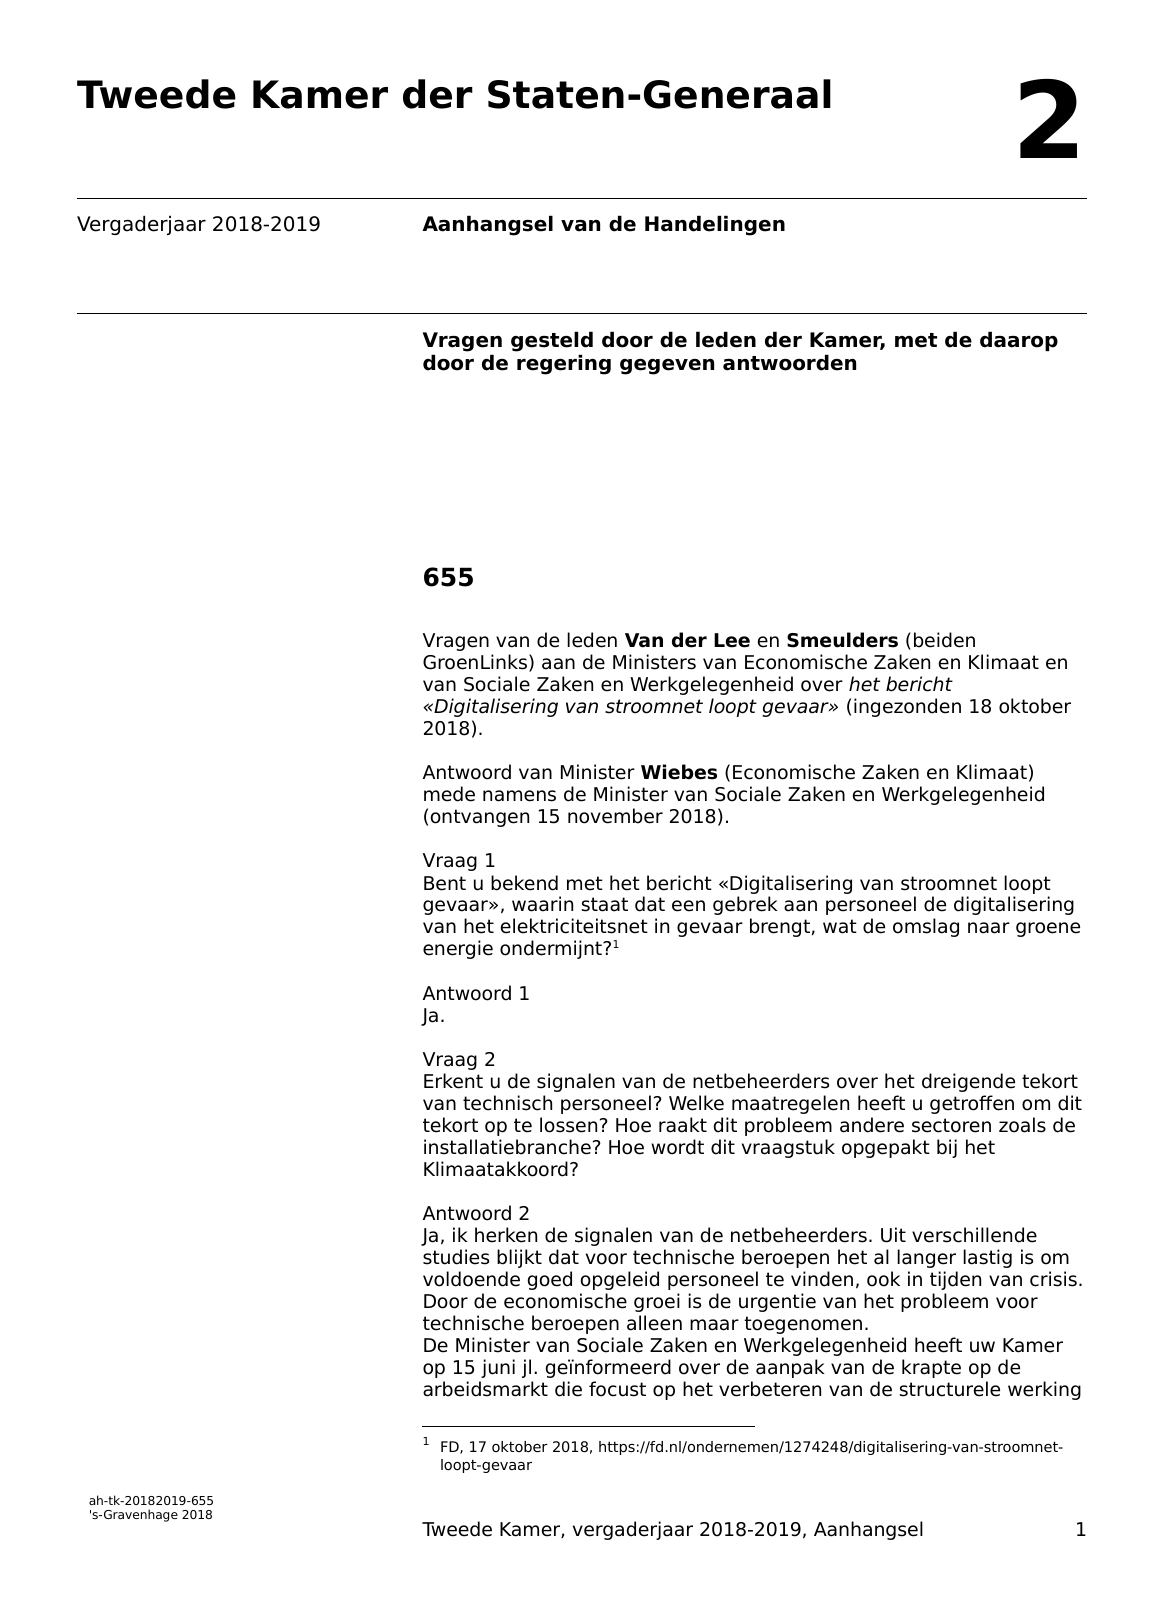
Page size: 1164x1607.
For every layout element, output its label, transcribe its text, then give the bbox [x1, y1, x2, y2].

text Bent u bekend met het bericht «Digitalisering van stroomnet loopt gevaar», waarin staat dat een gebrek aan personeel de digitalisering van het elektriciteitsnet in gevaar brengt, wat de omslag naar groene energie ondermijnt? [422, 872, 1087, 960]
text Antwoord van Minister Wiebes (Economische Zaken en Klimaat) mede namens de Minister van Sociale Zaken en Werkgelegenheid (ontvangen 15 november 2018). [422, 762, 1087, 828]
text De Minister van Sociale Zaken en Werkgelegenheid heeft uw Kamer op 15 juni jl. geïnformeerd over de aanpak van de krapte op de arbeidsmarkt die focust op het verbeteren van de structurele werking [422, 1334, 1087, 1401]
text Antwoord 2 [422, 1203, 1087, 1225]
text 's-Gravenhage 2018 [88, 1508, 323, 1522]
table_cell [77, 314, 422, 375]
text Ja, ik herken de signalen van de netbeheerders. Uit verschillende studies blijkt dat voor technische beroepen het al langer lastig is om voldoende goed opgeleid personeel te vinden, ook in tijden van crisis. Door de economische groei is de urgentie van het probleem voor technische beroepen alleen maar toegenomen. [422, 1225, 1087, 1334]
table_header 2 [886, 59, 1087, 198]
table_cell Vergaderjaar 2018-2019 [77, 199, 422, 313]
text Vraag 1 [422, 850, 1087, 872]
text FD, 17 oktober 2018, https://fd.nl/ondernemen/1274248/digitalisering-van-stroomnet-loopt-gevaar [422, 1435, 1087, 1474]
text Erkent u de signalen van de netbeheerders over het dreigende tekort van technisch personeel? Welke maatregelen heeft u getroffen om dit tekort op te lossen? Hoe raakt dit probleem andere sectoren zoals de installatiebranche? Hoe wordt dit vraagstuk opgepakt bij het Klimaatakkoord? [422, 1071, 1087, 1181]
text Ja. [422, 1004, 1087, 1026]
text Vraag 2 [422, 1049, 1087, 1071]
table_header Tweede Kamer der Staten-Generaal [77, 59, 886, 198]
table_cell Vragen gesteld door de leden der Kamer, met de daarop door de regering gegeven antwoorden [422, 314, 1087, 375]
table_cell Aanhangsel van de Handelingen [422, 199, 1087, 313]
text Antwoord 1 [422, 982, 1087, 1004]
text Vragen van de leden Van der Lee en Smeulders (beiden GroenLinks) aan de Ministers van Economische Zaken en Klimaat en van Sociale Zaken en Werkgelegenheid over het bericht «Digitalisering van stroomnet loopt gevaar» (ingezonden 18 oktober 2018). [422, 630, 1087, 740]
text 655 [422, 563, 1087, 592]
text ah-tk-20182019-655 [88, 1494, 323, 1508]
